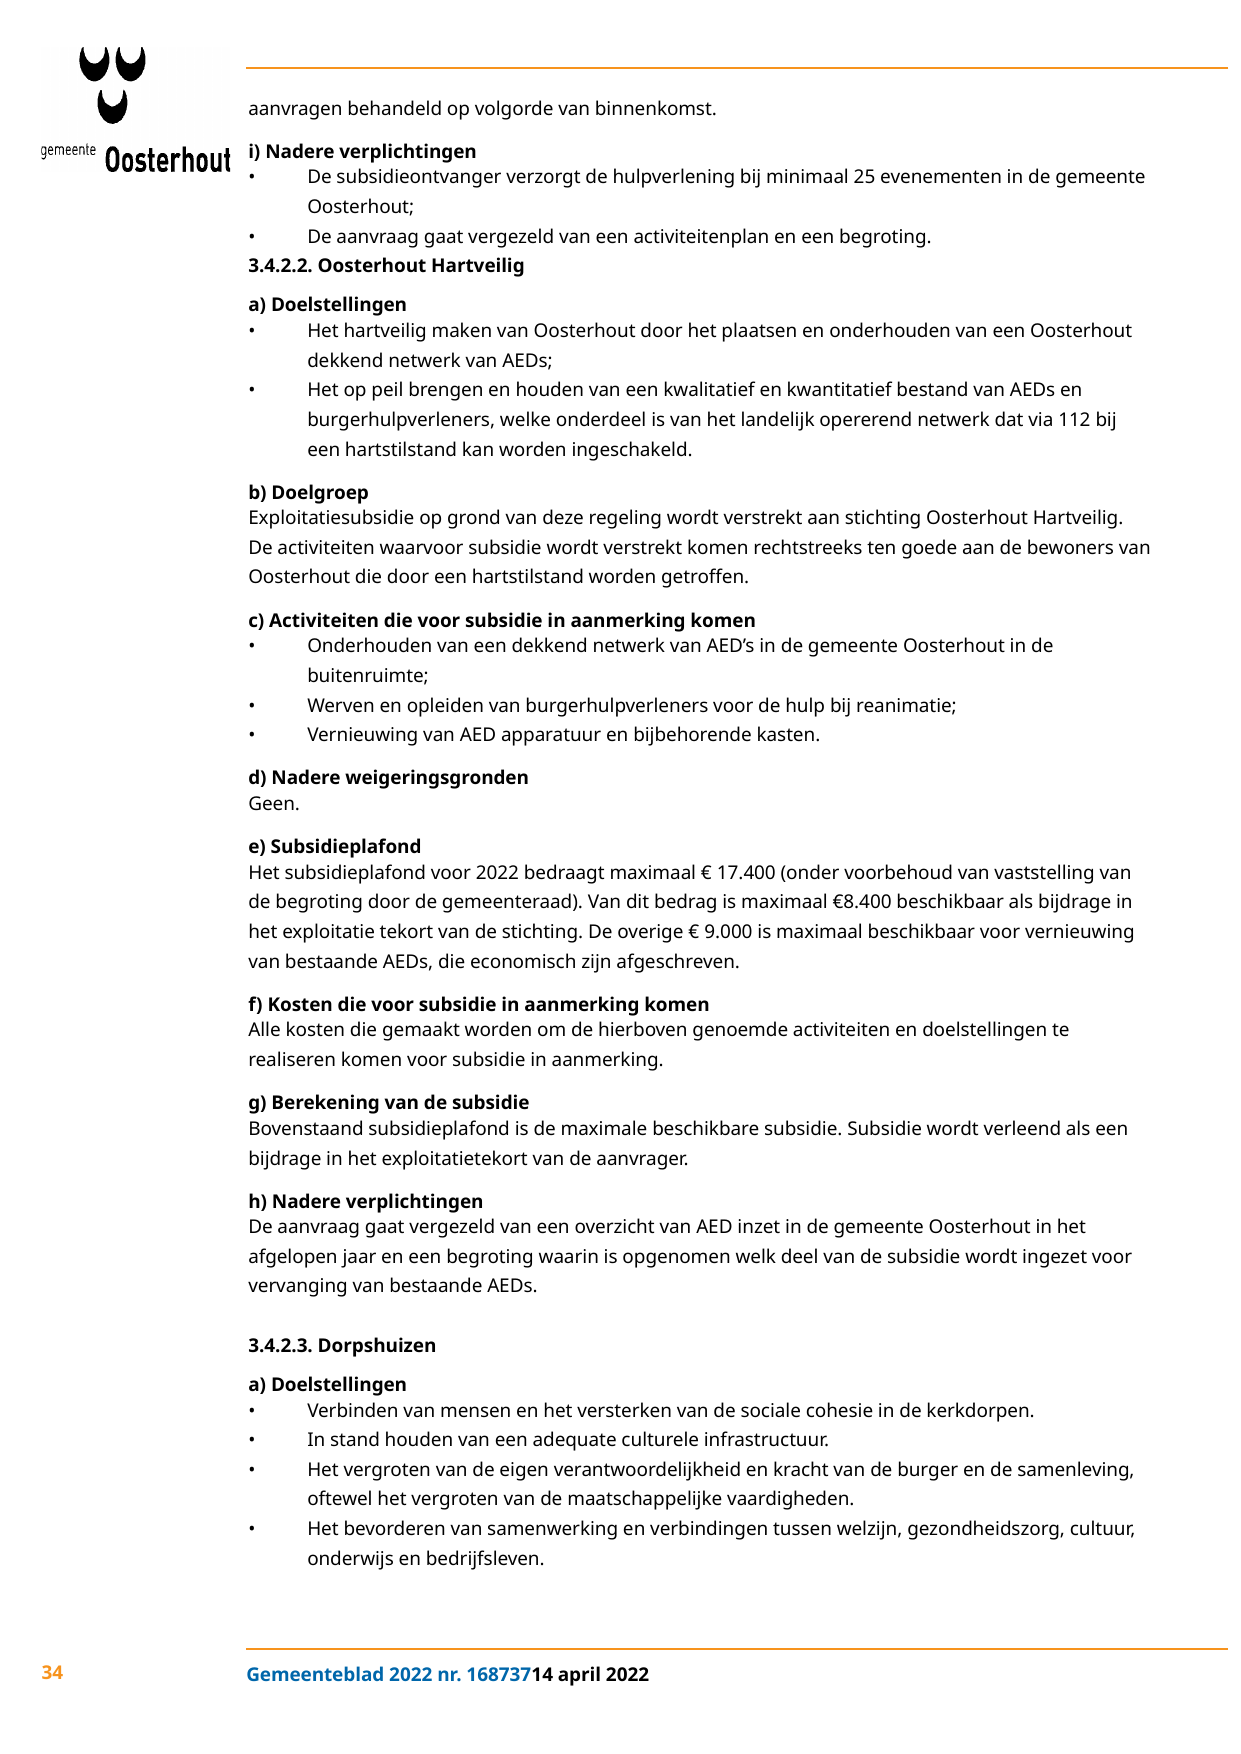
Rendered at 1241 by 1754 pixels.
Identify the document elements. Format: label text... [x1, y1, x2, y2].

text h) Nadere verplichtingen [248, 1188, 1152, 1213]
text aanvragen behandeld op volgorde van binnenkomst. [248, 95, 1152, 121]
picture [41, 47, 231, 172]
text Het subsidieplafond voor 2022 bedraagt maximaal € 17.400 (onder voorbehoud van vaststelling van de begroting door de gemeenteraad). Van dit bedrag is maximaal €8.400 beschikbaar als bijdrage in het exploitatie tekort van de stichting. De overige € 9.000 is maximaal beschikbaar voor vernieuwing van bestaande AEDs, die economisch zijn afgeschreven. [248, 859, 1152, 973]
text Bovenstaand subsidieplafond is de maximale beschikbare subsidie. Subsidie wordt verleend als een bijdrage in het exploitatietekort van de aanvrager. [248, 1115, 1152, 1170]
text d) Nadere weigeringsgronden [248, 764, 1152, 790]
list Onderhouden van een dekkend netwerk van AED’s in de gemeente Oosterhout in de buitenruimte; [248, 633, 1152, 688]
text Geen. [248, 790, 1152, 816]
list Het bevorderen van samenwerking en verbindingen tussen welzijn, gezondheidszorg, cultuur, onderwijs en bedrijfsleven. [248, 1515, 1152, 1571]
text i) Nadere verplichtingen [248, 138, 1152, 164]
text b) Doelgroep [248, 479, 1152, 504]
text 3.4.2.3. Dorpshuizen [248, 1332, 1152, 1358]
list Vernieuwing van AED apparatuur en bijbehorende kasten. [248, 721, 1152, 747]
list Het vergroten van de eigen verantwoordelijkheid en kracht van de burger en de samenleving, oftewel het vergroten van de maatschappelijke vaardigheden. [248, 1456, 1152, 1511]
list Het op peil brengen en houden van een kwalitatief en kwantitatief bestand van AEDs en burgerhulpverleners, welke onderdeel is van het landelijk opererend netwerk dat via 112 bij een hartstilstand kan worden ingeschakeld. [248, 377, 1152, 461]
list Verbinden van mensen en het versterken van de sociale cohesie in de kerkdorpen. [248, 1397, 1152, 1423]
list De subsidieontvanger verzorgt de hulpverlening bij minimaal 25 evenementen in de gemeente Oosterhout; [248, 164, 1152, 219]
text a) Doelstellingen [248, 1371, 1152, 1397]
text f) Kosten die voor subsidie in aanmerking komen [248, 991, 1152, 1017]
text Alle kosten die gemaakt worden om de hierboven genoemde activiteiten en doelstellingen te realiseren komen voor subsidie in aanmerking. [248, 1017, 1152, 1072]
text 3.4.2.2. Oosterhout Hartveilig [248, 252, 1152, 278]
list In stand houden van een adequate culturele infrastructuur. [248, 1426, 1152, 1452]
text De aanvraag gaat vergezeld van een overzicht van AED inzet in de gemeente Oosterhout in het afgelopen jaar en een begroting waarin is opgenomen welk deel van de subsidie wordt ingezet voor vervanging van bestaande AEDs. [248, 1213, 1152, 1298]
text g) Berekening van de subsidie [248, 1089, 1152, 1115]
list De aanvraag gaat vergezeld van een activiteitenplan en een begroting. [248, 223, 1152, 248]
list Het hartveilig maken van Oosterhout door het plaatsen en onderhouden van een Oosterhout dekkend netwerk van AEDs; [248, 317, 1152, 373]
text c) Activiteiten die voor subsidie in aanmerking komen [248, 607, 1152, 633]
text e) Subsidieplafond [248, 833, 1152, 859]
text a) Doelstellingen [248, 292, 1152, 317]
text Exploitatiesubsidie op grond van deze regeling wordt verstrekt aan stichting Oosterhout Hartveilig. De activiteiten waarvoor subsidie wordt verstrekt komen rechtstreeks ten goede aan de bewoners van Oosterhout die door een hartstilstand worden getroffen. [248, 504, 1152, 589]
list Werven en opleiden van burgerhulpverleners voor de hulp bij reanimatie; [248, 692, 1152, 717]
